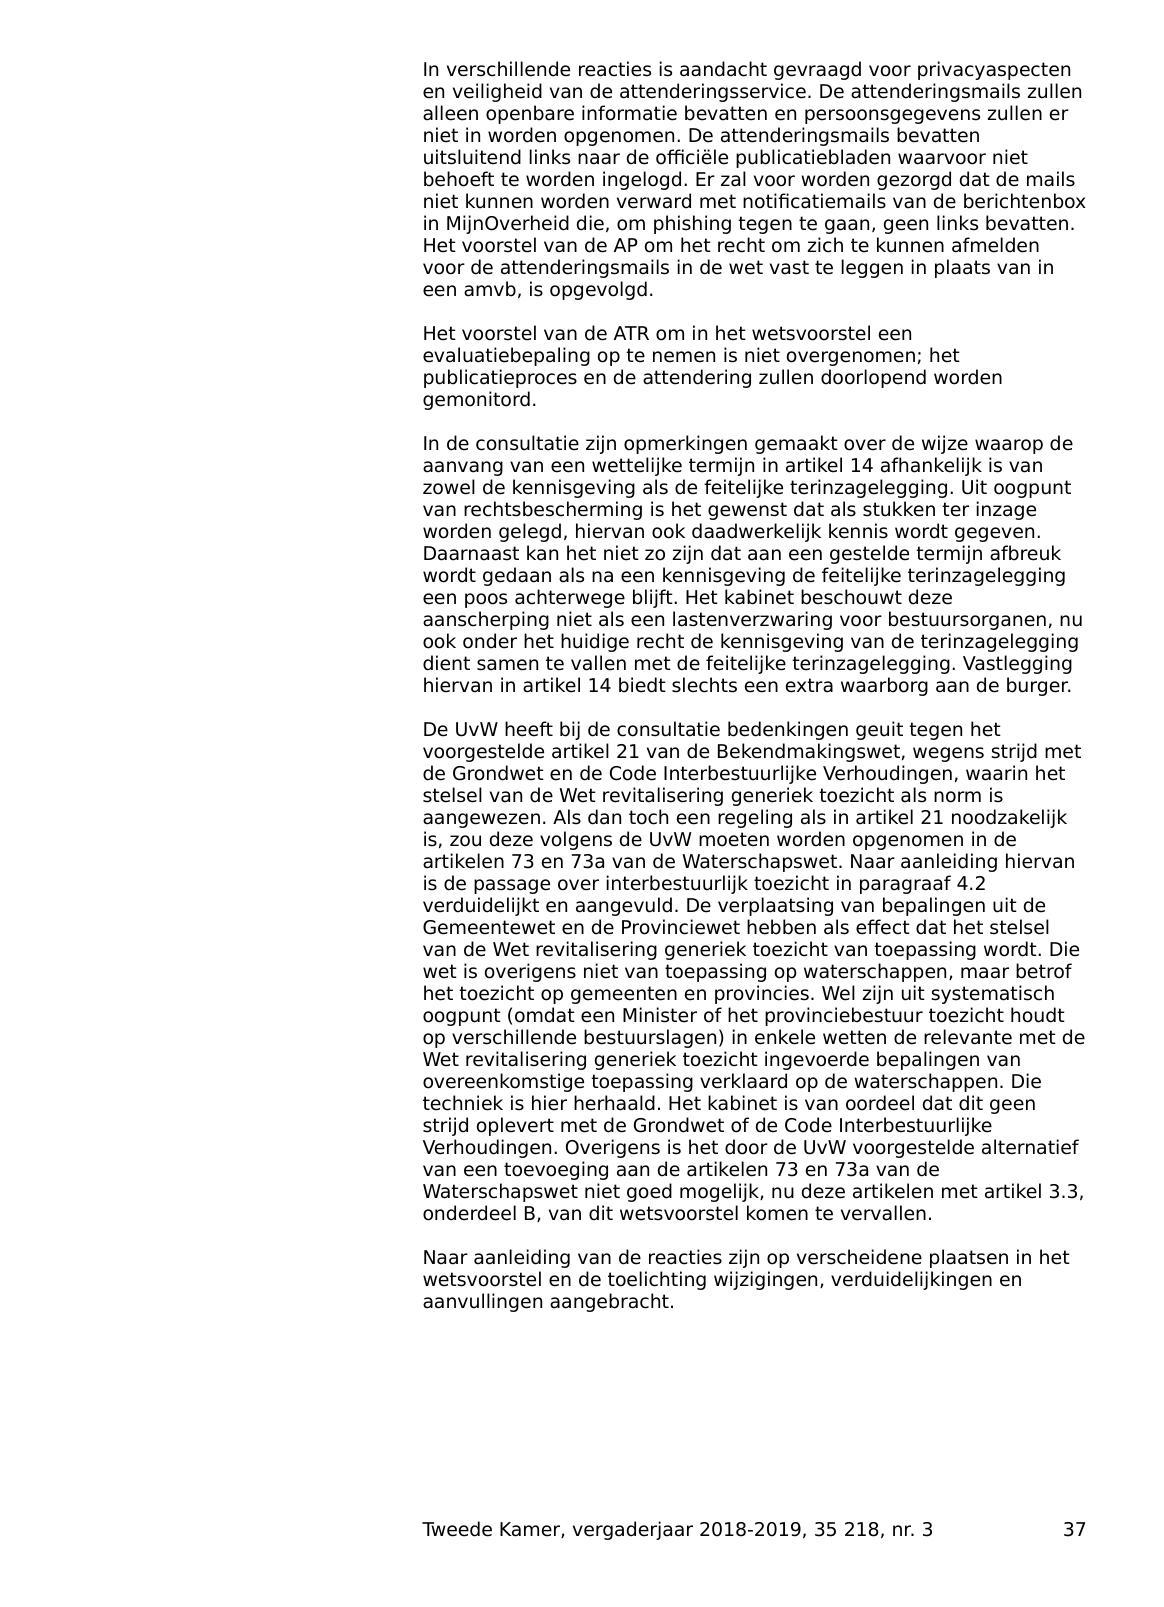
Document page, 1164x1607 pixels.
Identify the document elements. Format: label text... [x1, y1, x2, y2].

text In de consultatie zijn opmerkingen gemaakt over de wijze waarop de aanvang van een wettelijke termijn in artikel 14 afhankelijk is van zowel de kennisgeving als de feitelijke terinzagelegging. Uit oogpunt van rechtsbescherming is het gewenst dat als stukken ter inzage worden gelegd, hiervan ook daadwerkelijk kennis wordt gegeven. Daarnaast kan het niet zo zijn dat aan een gestelde termijn afbreuk wordt gedaan als na een kennisgeving de feitelijke terinzagelegging een poos achterwege blijft. Het kabinet beschouwt deze aanscherping niet als een lastenverzwaring voor bestuursorganen, nu ook onder het huidige recht de kennisgeving van de terinzagelegging dient samen te vallen met de feitelijke terinzagelegging. Vastlegging hiervan in artikel 14 biedt slechts een extra waarborg aan de burger. [422, 433, 1087, 697]
text Naar aanleiding van de reacties zijn op verscheidene plaatsen in het wetsvoorstel en de toelichting wijzigingen, verduidelijkingen en aanvullingen aangebracht. [422, 1247, 1087, 1313]
text Het voorstel van de ATR om in het wetsvoorstel een evaluatiebepaling op te nemen is niet overgenomen; het publicatieproces en de attendering zullen doorlopend worden gemonitord. [422, 323, 1087, 411]
text In verschillende reacties is aandacht gevraagd voor privacyaspecten en veiligheid van de attenderingsservice. De attenderingsmails zullen alleen openbare informatie bevatten en persoonsgegevens zullen er niet in worden opgenomen. De attenderingsmails bevatten uitsluitend links naar de officiële publicatiebladen waarvoor niet behoeft te worden ingelogd. Er zal voor worden gezorgd dat de mails niet kunnen worden verward met notificatiemails van de berichtenbox in MijnOverheid die, om phishing tegen te gaan, geen links bevatten. Het voorstel van de AP om het recht om zich te kunnen afmelden voor de attenderingsmails in de wet vast te leggen in plaats van in een amvb, is opgevolgd. [422, 59, 1087, 301]
text De UvW heeft bij de consultatie bedenkingen geuit tegen het voorgestelde artikel 21 van de Bekendmakingswet, wegens strijd met de Grondwet en de Code Interbestuurlijke Verhoudingen, waarin het stelsel van de Wet revitalisering generiek toezicht als norm is aangewezen. Als dan toch een regeling als in artikel 21 noodzakelijk is, zou deze volgens de UvW moeten worden opgenomen in de artikelen 73 en 73a van de Waterschapswet. Naar aanleiding hiervan is de passage over interbestuurlijk toezicht in paragraaf 4.2 verduidelijkt en aangevuld. De verplaatsing van bepalingen uit de Gemeentewet en de Provinciewet hebben als effect dat het stelsel van de Wet revitalisering generiek toezicht van toepassing wordt. Die wet is overigens niet van toepassing op waterschappen, maar betrof het toezicht op gemeenten en provincies. Wel zijn uit systematisch oogpunt (omdat een Minister of het provinciebestuur toezicht houdt op verschillende bestuurslagen) in enkele wetten de relevante met de Wet revitalisering generiek toezicht ingevoerde bepalingen van overeenkomstige toepassing verklaard op de waterschappen. Die techniek is hier herhaald. Het kabinet is van oordeel dat dit geen strijd oplevert met de Grondwet of de Code Interbestuurlijke Verhoudingen. Overigens is het door de UvW voorgestelde alternatief van een toevoeging aan de artikelen 73 en 73a van de Waterschapswet niet goed mogelijk, nu deze artikelen met artikel 3.3, onderdeel B, van dit wetsvoorstel komen te vervallen. [422, 719, 1087, 1224]
